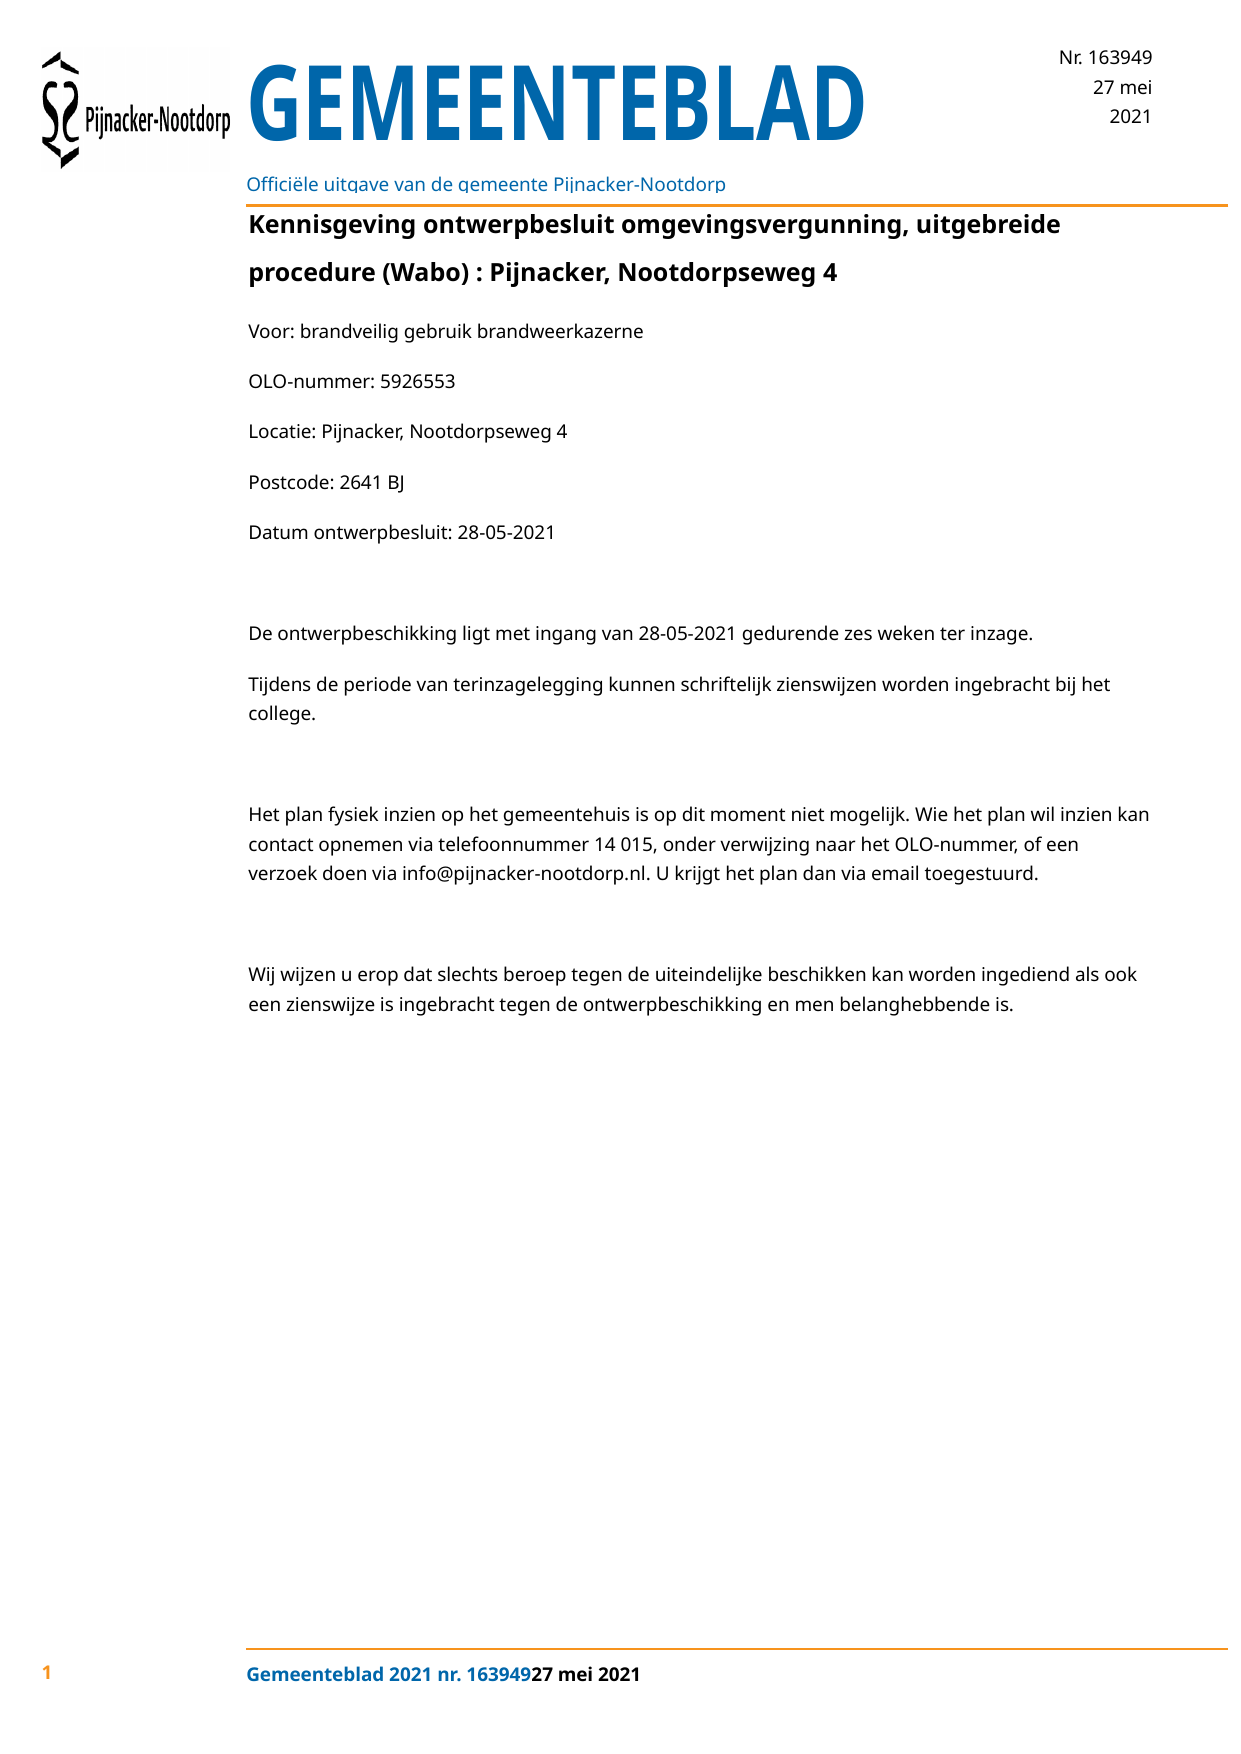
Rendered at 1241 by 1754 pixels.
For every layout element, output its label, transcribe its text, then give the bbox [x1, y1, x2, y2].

text Kennisgeving ontwerpbesluit omgevingsvergunning, uitgebreide procedure (Wabo) : Pijnacker, Nootdorpseweg 4 [248, 207, 1152, 288]
text Het plan fysiek inzien op het gemeentehuis is op dit moment niet mogelijk. Wie het plan wil inzien kan contact opnemen via telefoonnummer 14 015, onder verwijzing naar het OLO-nummer, of een verzoek doen via info@pijnacker-nootdorp.nl. U krijgt het plan dan via email toegestuurd. [248, 801, 1152, 886]
text Wij wijzen u erop dat slechts beroep tegen de uiteindelijke beschikken kan worden ingediend als ook een zienswijze is ingebracht tegen de ontwerpbeschikking en men belanghebbende is. [248, 961, 1152, 1017]
text Tijdens de periode van terinzagelegging kunnen schriftelijk zienswijzen worden ingebracht bij het college. [248, 671, 1152, 726]
text De ontwerpbeschikking ligt met ingang van 28-05-2021 gedurende zes weken ter inzage. [248, 620, 1152, 646]
text Locatie: Pijnacker, Nootdorpseweg 4 [248, 419, 1152, 444]
text Voor: brandveilig gebruik brandweerkazerne [248, 318, 1152, 344]
text OLO-nummer: 5926553 [248, 368, 1152, 394]
text Datum ontwerpbesluit: 28-05-2021 [248, 519, 1152, 545]
picture [41, 47, 231, 172]
text Postcode: 2641 BJ [248, 469, 1152, 495]
